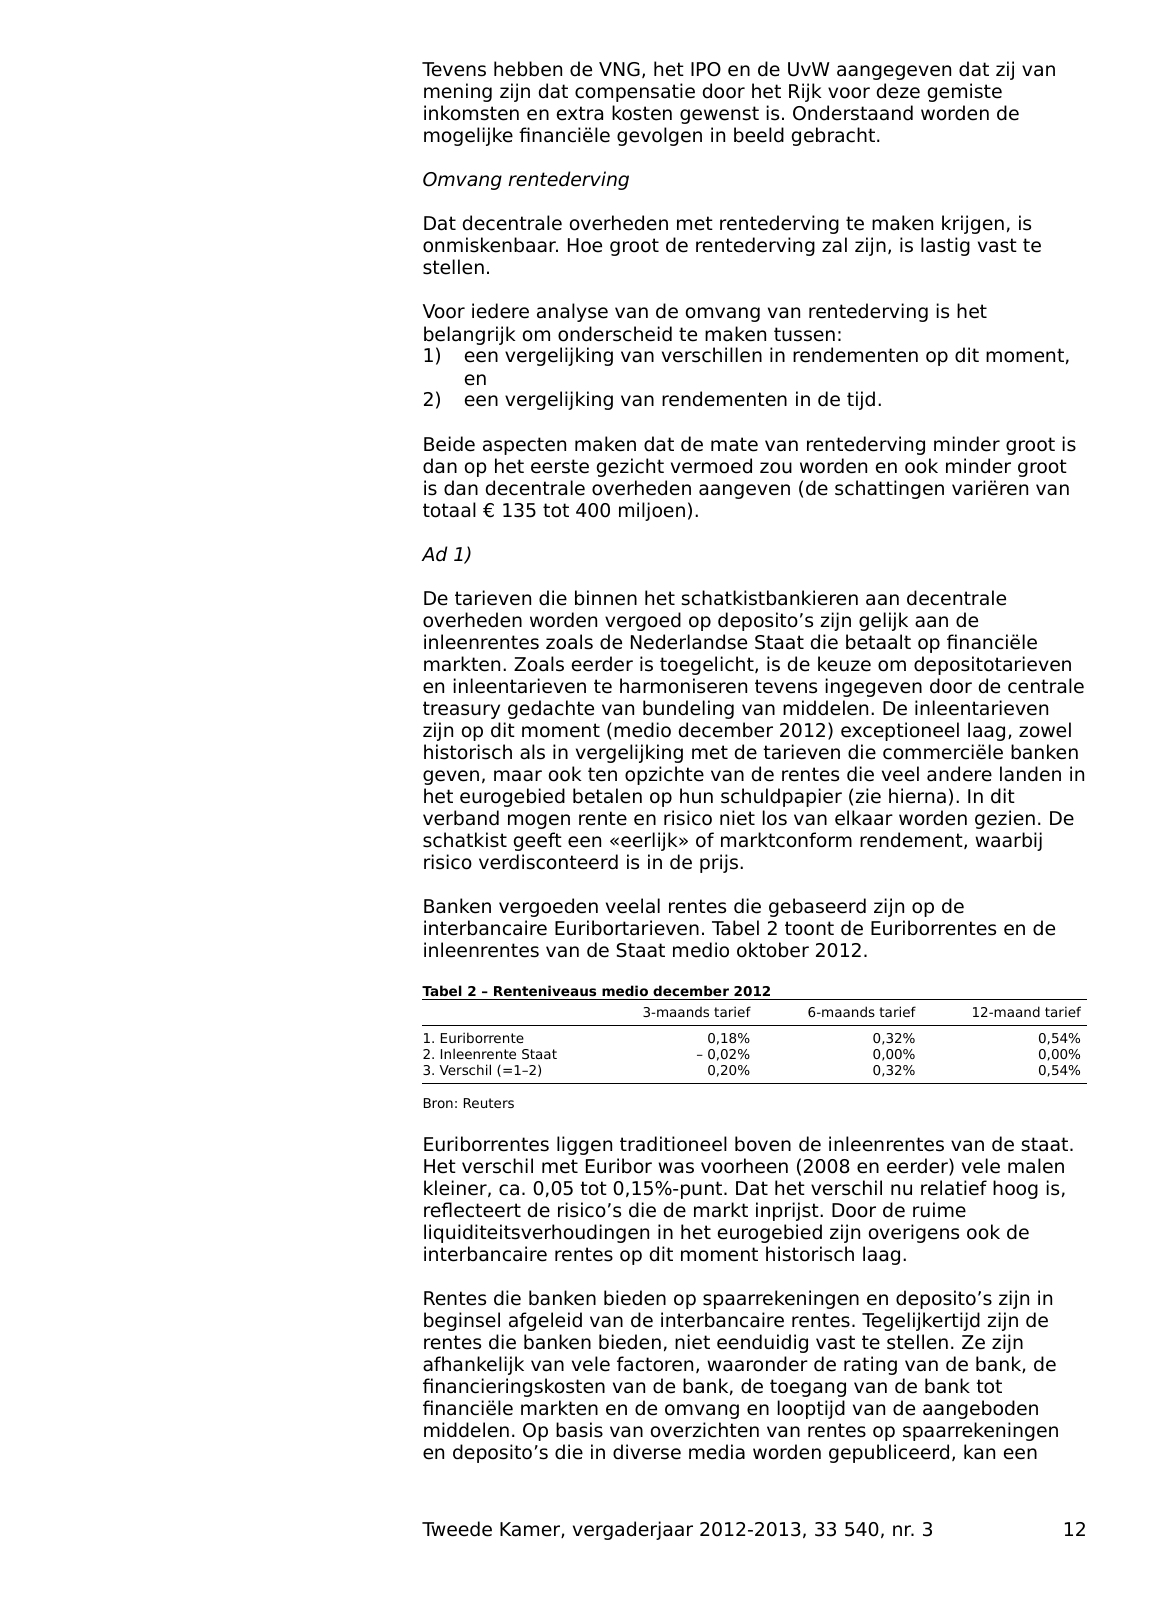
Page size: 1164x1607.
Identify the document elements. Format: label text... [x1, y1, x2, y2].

table_cell 0,18% [591, 1026, 756, 1047]
table_cell 6-maands tarief [756, 1000, 921, 1025]
table_cell 0,32% [756, 1026, 921, 1047]
table_cell 0,32% [756, 1063, 921, 1083]
text Rentes die banken bieden op spaarrekeningen en deposito’s zijn in beginsel afgeleid van de interbancaire rentes. Tegelijkertijd zijn de rentes die banken bieden, niet eenduidig vast te stellen. Ze zijn afhankelijk van vele factoren, waaronder de rating van de bank, de financieringskosten van de bank, de toegang van de bank tot financiële markten en de omvang en looptijd van de aangeboden middelen. Op basis van overzichten van rentes op spaarrekeningen en deposito’s die in diverse media worden gepubliceerd, kan een [422, 1288, 1087, 1464]
table_cell 0,20% [591, 1063, 756, 1083]
text Dat decentrale overheden met rentederving te maken krijgen, is onmiskenbaar. Hoe groot de rentederving zal zijn, is lastig vast te stellen. [422, 213, 1087, 279]
text Voor iedere analyse van de omvang van rentederving is het belangrijk om onderscheid te maken tussen: [422, 301, 1087, 345]
table_cell [422, 1000, 591, 1025]
table_cell 0,54% [921, 1063, 1087, 1083]
text 1) een vergelijking van verschillen in rendementen op dit moment, en [422, 345, 1087, 389]
table_cell 0,54% [921, 1026, 1087, 1047]
table_cell 0,00% [756, 1047, 921, 1063]
subtitle Ad 1) [422, 544, 1087, 566]
table_cell 2. Inleenrente Staat [422, 1047, 591, 1063]
table_cell 3. Verschil (=1–2) [422, 1063, 591, 1083]
text Banken vergoeden veelal rentes die gebaseerd zijn op de interbancaire Euribortarieven. Tabel 2 toont de Euriborrentes en de inleenrentes van de Staat medio oktober 2012. [422, 896, 1087, 962]
table_cell 0,00% [921, 1047, 1087, 1063]
table_cell 1. Euriborrente [422, 1026, 591, 1047]
table_cell 12-maand tarief [921, 1000, 1087, 1025]
text Tevens hebben de VNG, het IPO en de UvW aangegeven dat zij van mening zijn dat compensatie door het Rijk voor deze gemiste inkomsten en extra kosten gewenst is. Onderstaand worden de mogelijke financiële gevolgen in beeld gebracht. [422, 59, 1087, 147]
text 2) een vergelijking van rendementen in de tijd. [422, 389, 1087, 411]
table_cell – 0,02% [591, 1047, 756, 1063]
table_cell 3-maands tarief [591, 1000, 756, 1025]
text De tarieven die binnen het schatkistbankieren aan decentrale overheden worden vergoed op deposito’s zijn gelijk aan de inleenrentes zoals de Nederlandse Staat die betaalt op financiële markten. Zoals eerder is toegelicht, is de keuze om depositotarieven en inleentarieven te harmoniseren tevens ingegeven door de centrale treasury gedachte van bundeling van middelen. De inleentarieven zijn op dit moment (medio december 2012) exceptioneel laag, zowel historisch als in vergelijking met de tarieven die commerciële banken geven, maar ook ten opzichte van de rentes die veel andere landen in het eurogebied betalen op hun schuldpapier (zie hierna). In dit verband mogen rente en risico niet los van elkaar worden gezien. De schatkist geeft een «eerlijk» of marktconform rendement, waarbij risico verdisconteerd is in de prijs. [422, 588, 1087, 873]
table_cell Bron: Reuters [422, 1084, 1087, 1112]
text Euriborrentes liggen traditioneel boven de inleenrentes van de staat. Het verschil met Euribor was voorheen (2008 en eerder) vele malen kleiner, ca. 0,05 tot 0,15%-punt. Dat het verschil nu relatief hoog is, reflecteert de risico’s die de markt inprijst. Door de ruime liquiditeitsverhoudingen in het eurogebied zijn overigens ook de interbancaire rentes op dit moment historisch laag. [422, 1134, 1087, 1266]
text Beide aspecten maken dat de mate van rentederving minder groot is dan op het eerste gezicht vermoed zou worden en ook minder groot is dan decentrale overheden aangeven (de schattingen variëren van totaal € 135 tot 400 miljoen). [422, 433, 1087, 521]
table_header Tabel 2 – Renteniveaus medio december 2012 [422, 984, 1087, 999]
subtitle Omvang rentederving [422, 169, 1087, 191]
